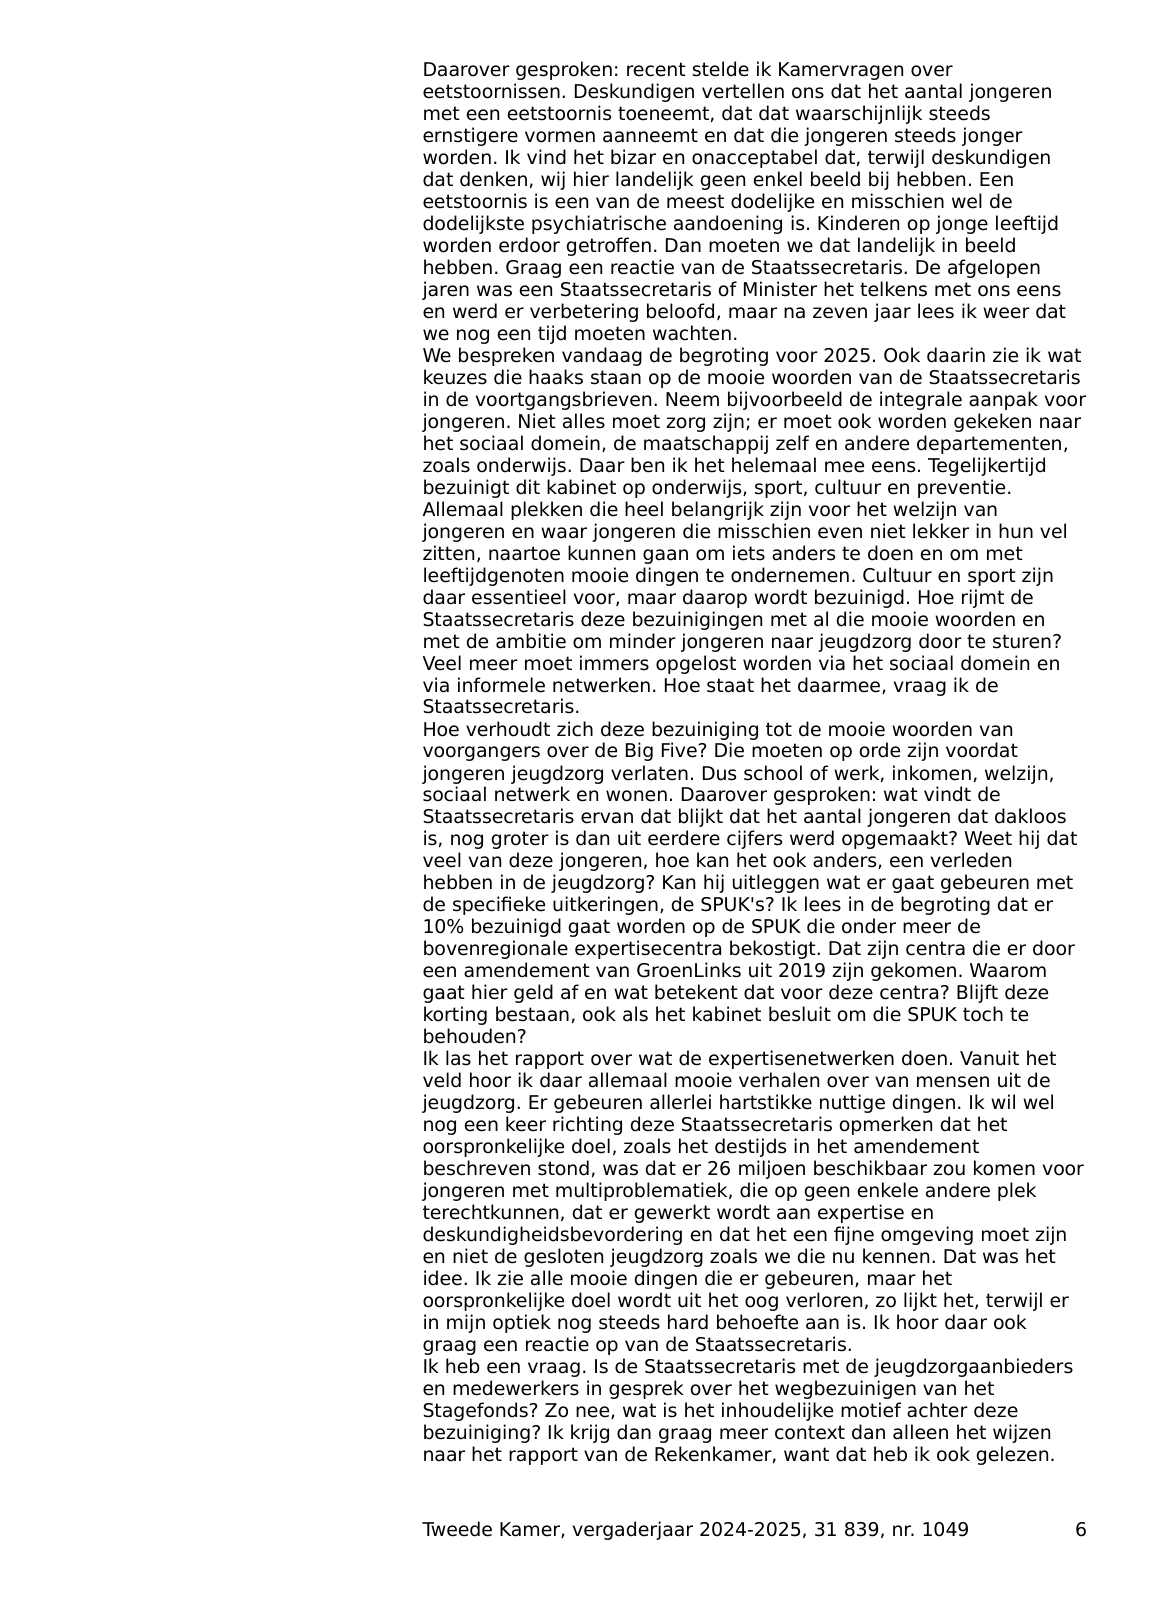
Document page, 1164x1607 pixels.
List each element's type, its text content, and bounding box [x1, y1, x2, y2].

text Ik heb een vraag. Is de Staatssecretaris met de jeugdzorgaanbieders en medewerkers in gesprek over het wegbezuinigen van het Stagefonds? Zo nee, wat is het inhoudelijke motief achter deze bezuiniging? Ik krijg dan graag meer context dan alleen het wijzen naar het rapport van de Rekenkamer, want dat heb ik ook gelezen. [422, 1356, 1087, 1466]
text Ik las het rapport over wat de expertisenetwerken doen. Vanuit het veld hoor ik daar allemaal mooie verhalen over van mensen uit de jeugdzorg. Er gebeuren allerlei hartstikke nuttige dingen. Ik wil wel nog een keer richting deze Staatssecretaris opmerken dat het oorspronkelijke doel, zoals het destijds in het amendement beschreven stond, was dat er 26 miljoen beschikbaar zou komen voor jongeren met multiproblematiek, die op geen enkele andere plek terechtkunnen, dat er gewerkt wordt aan expertise en deskundigheidsbevordering en dat het een fijne omgeving moet zijn en niet de gesloten jeugdzorg zoals we die nu kennen. Dat was het idee. Ik zie alle mooie dingen die er gebeuren, maar het oorspronkelijke doel wordt uit het oog verloren, zo lijkt het, terwijl er in mijn optiek nog steeds hard behoefte aan is. Ik hoor daar ook graag een reactie op van de Staatssecretaris. [422, 1048, 1087, 1356]
text Daarover gesproken: recent stelde ik Kamervragen over eetstoornissen. Deskundigen vertellen ons dat het aantal jongeren met een eetstoornis toeneemt, dat dat waarschijnlijk steeds ernstigere vormen aanneemt en dat die jongeren steeds jonger worden. Ik vind het bizar en onacceptabel dat, terwijl deskundigen dat denken, wij hier landelijk geen enkel beeld bij hebben. Een eetstoornis is een van de meest dodelijke en misschien wel de dodelijkste psychiatrische aandoening is. Kinderen op jonge leeftijd worden erdoor getroffen. Dan moeten we dat landelijk in beeld hebben. Graag een reactie van de Staatssecretaris. De afgelopen jaren was een Staatssecretaris of Minister het telkens met ons eens en werd er verbetering beloofd, maar na zeven jaar lees ik weer dat we nog een tijd moeten wachten. [422, 59, 1087, 345]
text Hoe verhoudt zich deze bezuiniging tot de mooie woorden van voorgangers over de Big Five? Die moeten op orde zijn voordat jongeren jeugdzorg verlaten. Dus school of werk, inkomen, welzijn, sociaal netwerk en wonen. Daarover gesproken: wat vindt de Staatssecretaris ervan dat blijkt dat het aantal jongeren dat dakloos is, nog groter is dan uit eerdere cijfers werd opgemaakt? Weet hij dat veel van deze jongeren, hoe kan het ook anders, een verleden hebben in de jeugdzorg? Kan hij uitleggen wat er gaat gebeuren met de specifieke uitkeringen, de SPUK's? Ik lees in de begroting dat er 10% bezuinigd gaat worden op de SPUK die onder meer de bovenregionale expertisecentra bekostigt. Dat zijn centra die er door een amendement van GroenLinks uit 2019 zijn gekomen. Waarom gaat hier geld af en wat betekent dat voor deze centra? Blijft deze korting bestaan, ook als het kabinet besluit om die SPUK toch te behouden? [422, 718, 1087, 1048]
text We bespreken vandaag de begroting voor 2025. Ook daarin zie ik wat keuzes die haaks staan op de mooie woorden van de Staatssecretaris in de voortgangsbrieven. Neem bijvoorbeeld de integrale aanpak voor jongeren. Niet alles moet zorg zijn; er moet ook worden gekeken naar het sociaal domein, de maatschappij zelf en andere departementen, zoals onderwijs. Daar ben ik het helemaal mee eens. Tegelijkertijd bezuinigt dit kabinet op onderwijs, sport, cultuur en preventie. Allemaal plekken die heel belangrijk zijn voor het welzijn van jongeren en waar jongeren die misschien even niet lekker in hun vel zitten, naartoe kunnen gaan om iets anders te doen en om met leeftijdgenoten mooie dingen te ondernemen. Cultuur en sport zijn daar essentieel voor, maar daarop wordt bezuinigd. Hoe rijmt de Staatssecretaris deze bezuinigingen met al die mooie woorden en met de ambitie om minder jongeren naar jeugdzorg door te sturen? Veel meer moet immers opgelost worden via het sociaal domein en via informele netwerken. Hoe staat het daarmee, vraag ik de Staatssecretaris. [422, 345, 1087, 718]
